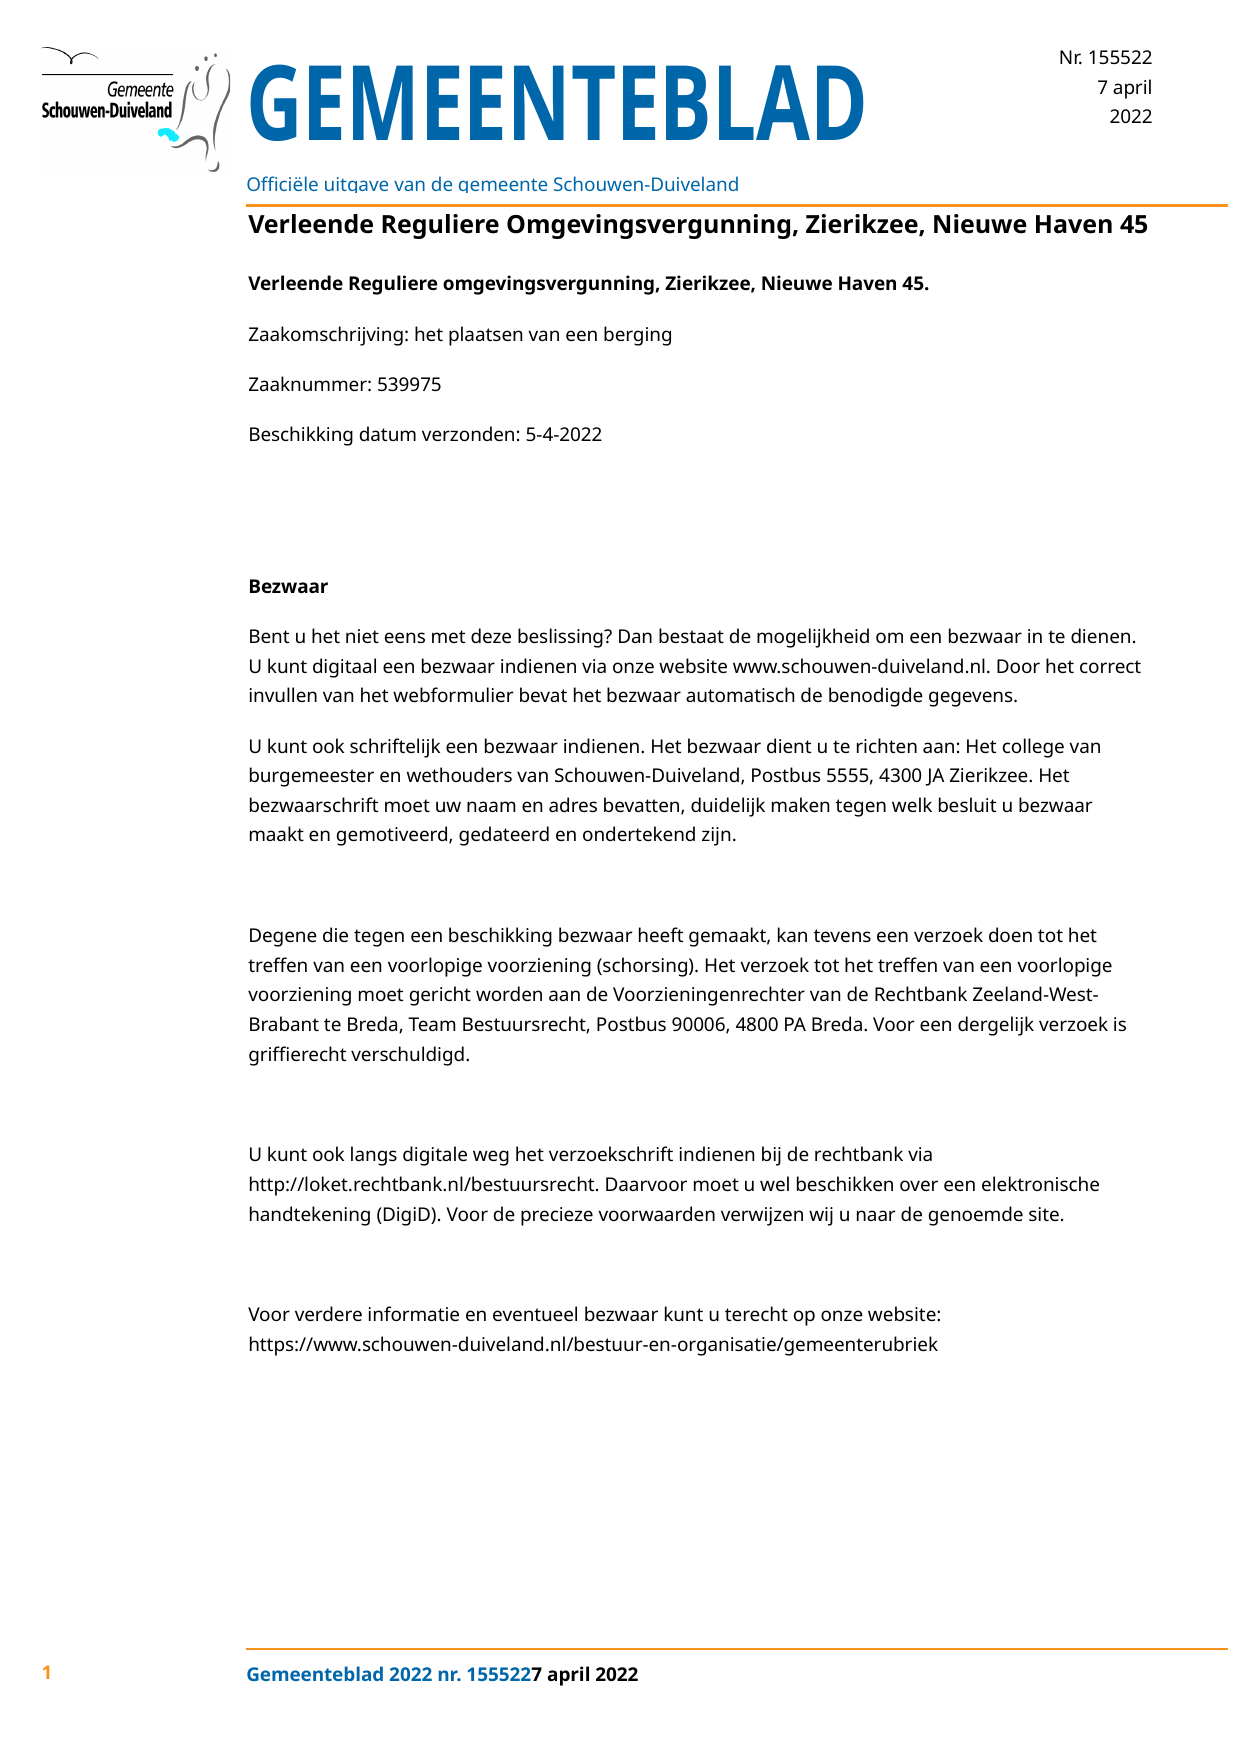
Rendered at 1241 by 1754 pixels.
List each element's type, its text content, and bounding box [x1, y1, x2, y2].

text U kunt ook langs digitale weg het verzoekschrift indienen bij de rechtbank via http://loket.rechtbank.nl/bestuursrecht. Daarvoor moet u wel beschikken over een elektronische handtekening (DigiD). Voor de precieze voorwaarden verwijzen wij u naar de genoemde site. [248, 1142, 1152, 1226]
text Bezwaar [248, 573, 1152, 598]
text Degene die tegen een beschikking bezwaar heeft gemaakt, kan tevens een verzoek doen tot het treffen van een voorlopige voorziening (schorsing). Het verzoek tot het treffen van een voorlopige voorziening moet gericht worden aan de Voorzieningenrechter van de Rechtbank Zeeland-West-Brabant te Breda, Team Bestuursrecht, Postbus 90006, 4800 PA Breda. Voor een dergelijk verzoek is griffierecht verschuldigd. [248, 922, 1152, 1066]
text Zaaknummer: 539975 [248, 371, 1152, 397]
text Beschikking datum verzonden: 5-4-2022 [248, 422, 1152, 447]
picture [41, 47, 231, 172]
text Bent u het niet eens met deze beslissing? Dan bestaat de mogelijkheid om een bezwaar in te dienen. U kunt digitaal een bezwaar indienen via onze website www.schouwen-duiveland.nl. Door het correct invullen van het webformulier bevat het bezwaar automatisch de benodigde gegevens. [248, 623, 1152, 708]
text Verleende Reguliere omgevingsvergunning, Zierikzee, Nieuwe Haven 45. [248, 270, 1152, 296]
text Voor verdere informatie en eventueel bezwaar kunt u terecht op onze website: https://www.schouwen-duiveland.nl/bestuur-en-organisatie/gemeenterubriek [248, 1302, 1152, 1357]
text U kunt ook schriftelijk een bezwaar indienen. Het bezwaar dient u te richten aan: Het college van burgemeester en wethouders van Schouwen-Duiveland, Postbus 5555, 4300 JA Zierikzee. Het bezwaarschrift moet uw naam en adres bevatten, duidelijk maken tegen welk besluit u bezwaar maakt en gemotiveerd, gedateerd en ondertekend zijn. [248, 733, 1152, 847]
text Zaakomschrijving: het plaatsen van een berging [248, 321, 1152, 346]
text Verleende Reguliere Omgevingsvergunning, Zierikzee, Nieuwe Haven 45 [248, 207, 1152, 241]
